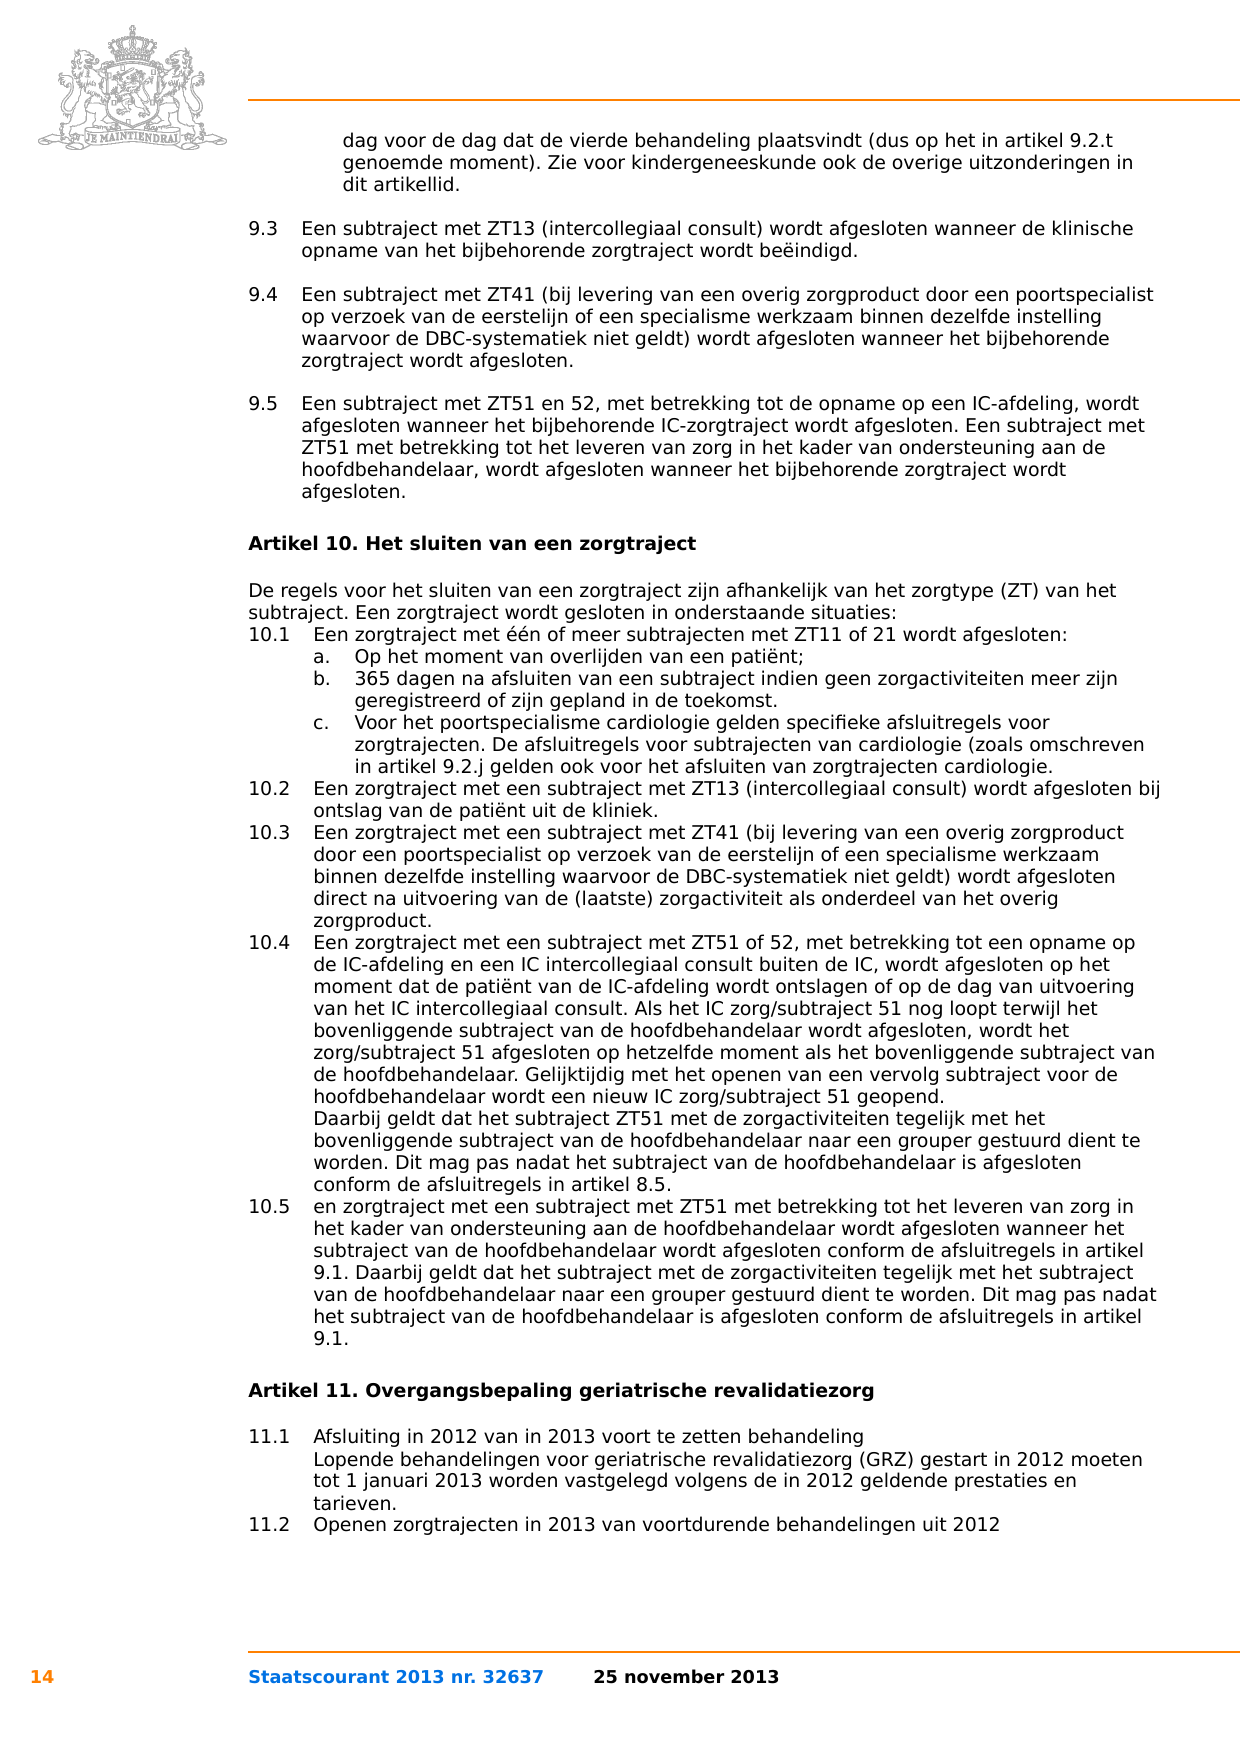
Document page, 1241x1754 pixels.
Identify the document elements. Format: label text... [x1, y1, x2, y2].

text b. 365 dagen na afsluiten van een subtraject indien geen zorgactiviteiten meer zijn geregistreerd of zijn gepland in de toekomst. [313, 668, 1163, 712]
text 9.3 Een subtraject met ZT13 (intercollegiaal consult) wordt afgesloten wanneer de klinische opname van het bijbehorende zorgtraject wordt beëindigd. [248, 218, 1163, 262]
text De regels voor het sluiten van een zorgtraject zijn afhankelijk van het zorgtype (ZT) van het subtraject. Een zorgtraject wordt gesloten in onderstaande situaties: [248, 580, 1163, 624]
text Daarbij geldt dat het subtraject ZT51 met de zorgactiviteiten tegelijk met het bovenliggende subtraject van de hoofdbehandelaar naar een grouper gestuurd dient te worden. Dit mag pas nadat het subtraject van de hoofdbehandelaar is afgesloten conform de afsluitregels in artikel 8.5. [313, 1108, 1163, 1196]
text 10.3 Een zorgtraject met een subtraject met ZT41 (bij levering van een overig zorgproduct door een poortspecialist op verzoek van de eerstelijn of een specialisme werkzaam binnen dezelfde instelling waarvoor de DBC-systematiek niet geldt) wordt afgesloten direct na uitvoering van de (laatste) zorgactiviteit als onderdeel van het overig zorgproduct. [248, 822, 1163, 932]
subtitle Artikel 10. Het sluiten van een zorgtraject [248, 533, 1163, 555]
text c. Voor het poortspecialisme cardiologie gelden specifieke afsluitregels voor zorgtrajecten. De afsluitregels voor subtrajecten van cardiologie (zoals omschreven in artikel 9.2.j gelden ook voor het afsluiten van zorgtrajecten cardiologie. [313, 712, 1163, 778]
text 9.5 Een subtraject met ZT51 en 52, met betrekking tot de opname op een IC-afdeling, wordt afgesloten wanneer het bijbehorende IC-zorgtraject wordt afgesloten. Een subtraject met ZT51 met betrekking tot het leveren van zorg in het kader van ondersteuning aan de hoofdbehandelaar, wordt afgesloten wanneer het bijbehorende zorgtraject wordt afgesloten. [248, 393, 1163, 503]
text 10.1 Een zorgtraject met één of meer subtrajecten met ZT11 of 21 wordt afgesloten: [248, 624, 1163, 646]
text 9.4 Een subtraject met ZT41 (bij levering van een overig zorgproduct door een poortspecialist op verzoek van de eerstelijn of een specialisme werkzaam binnen dezelfde instelling waarvoor de DBC-systematiek niet geldt) wordt afgesloten wanneer het bijbehorende zorgtraject wordt afgesloten. [248, 283, 1163, 371]
text 11.1 Afsluiting in 2012 van in 2013 voort te zetten behandeling [248, 1426, 1163, 1448]
subtitle Artikel 11. Overgangsbepaling geriatrische revalidatiezorg [248, 1379, 1163, 1401]
text a. Op het moment van overlijden van een patiënt; [313, 646, 1163, 668]
text 11.2 Openen zorgtrajecten in 2013 van voortdurende behandelingen uit 2012 [248, 1514, 1163, 1536]
text 10.2 Een zorgtraject met een subtraject met ZT13 (intercollegiaal consult) wordt afgesloten bij ontslag van de patiënt uit de kliniek. [248, 778, 1163, 822]
text 10.5 en zorgtraject met een subtraject met ZT51 met betrekking tot het leveren van zorg in het kader van ondersteuning aan de hoofdbehandelaar wordt afgesloten wanneer het subtraject van de hoofdbehandelaar wordt afgesloten conform de afsluitregels in artikel 9.1. Daarbij geldt dat het subtraject met de zorgactiviteiten tegelijk met het subtraject van de hoofdbehandelaar naar een grouper gestuurd dient te worden. Dit mag pas nadat het subtraject van de hoofdbehandelaar is afgesloten conform de afsluitregels in artikel 9.1. [248, 1196, 1163, 1349]
text 10.4 Een zorgtraject met een subtraject met ZT51 of 52, met betrekking tot een opname op de IC-afdeling en een IC intercollegiaal consult buiten de IC, wordt afgesloten op het moment dat de patiënt van de IC-afdeling wordt ontslagen of op de dag van uitvoering van het IC intercollegiaal consult. Als het IC zorg/subtraject 51 nog loopt terwijl het bovenliggende subtraject van de hoofdbehandelaar wordt afgesloten, wordt het zorg/subtraject 51 afgesloten op hetzelfde moment als het bovenliggende subtraject van de hoofdbehandelaar. Gelijktijdig met het openen van een vervolg subtraject voor de hoofdbehandelaar wordt een nieuw IC zorg/subtraject 51 geopend. [248, 932, 1163, 1108]
picture [38, 25, 227, 150]
text Lopende behandelingen voor geriatrische revalidatiezorg (GRZ) gestart in 2012 moeten tot 1 januari 2013 worden vastgelegd volgens de in 2012 geldende prestaties en tarieven. [313, 1448, 1163, 1514]
text dag voor de dag dat de vierde behandeling plaatsvindt (dus op het in artikel 9.2.t genoemde moment). Zie voor kindergeneeskunde ook de overige uitzonderingen in dit artikellid. [342, 130, 1163, 196]
